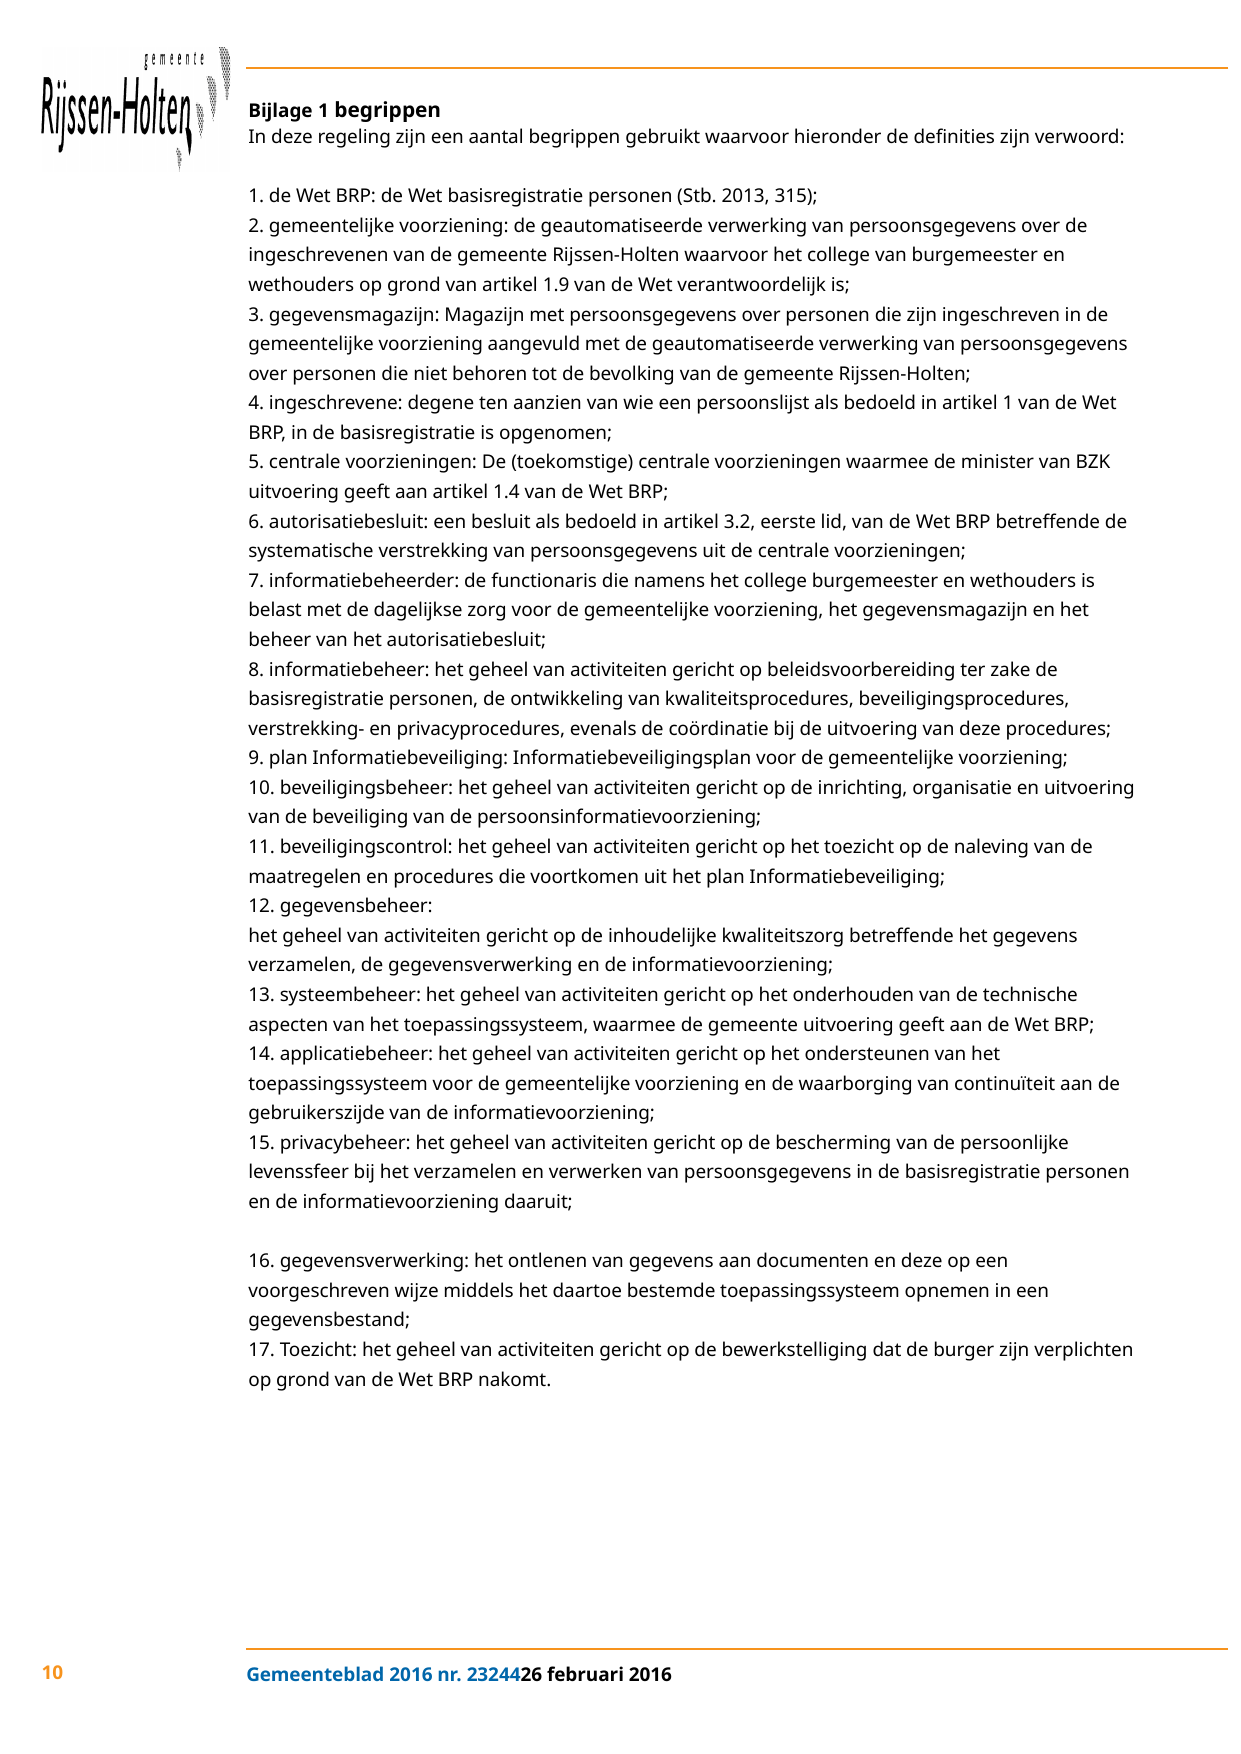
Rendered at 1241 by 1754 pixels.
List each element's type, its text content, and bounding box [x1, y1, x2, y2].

picture [41, 47, 231, 172]
text 14. applicatiebeheer: het geheel van activiteiten gericht op het ondersteunen van het toepassingssysteem voor de gemeentelijke voorziening en de waarborging van continuïteit aan de gebruikerszijde van de informatievoorziening; [248, 1040, 1152, 1125]
text 12. gegevensbeheer: [248, 892, 1152, 918]
text 9. plan Informatiebeveiliging: Informatiebeveiligingsplan voor de gemeentelijke voorziening; [248, 744, 1152, 770]
text 10. beveiligingsbeheer: het geheel van activiteiten gericht op de inrichting, organisatie en uitvoering van de beveiliging van de persoonsinformatievoorziening; [248, 774, 1152, 829]
text het geheel van activiteiten gericht op de inhoudelijke kwaliteitszorg betreffende het gegevens verzamelen, de gegevensverwerking en de informatievoorziening; [248, 922, 1152, 977]
text Bijlage 1 begrippen [248, 95, 1152, 123]
text 2. gemeentelijke voorziening: de geautomatiseerde verwerking van persoonsgegevens over de ingeschrevenen van de gemeente Rijssen-Holten waarvoor het college van burgemeester en wethouders op grond van artikel 1.9 van de Wet verantwoordelijk is; [248, 212, 1152, 297]
text 4. ingeschrevene: degene ten aanzien van wie een persoonslijst als bedoeld in artikel 1 van de Wet BRP, in de basisregistratie is opgenomen; [248, 389, 1152, 445]
text 3. gegevensmagazijn: Magazijn met persoonsgegevens over personen die zijn ingeschreven in de gemeentelijke voorziening aangevuld met de geautomatiseerde verwerking van persoonsgegevens over personen die niet behoren tot de bevolking van de gemeente Rijssen-Holten; [248, 301, 1152, 386]
text 11. beveiligingscontrol: het geheel van activiteiten gericht op het toezicht op de naleving van de maatregelen en procedures die voortkomen uit het plan Informatiebeveiliging; [248, 833, 1152, 889]
text 13. systeembeheer: het geheel van activiteiten gericht op het onderhouden van de technische aspecten van het toepassingssysteem, waarmee de gemeente uitvoering geeft aan de Wet BRP; [248, 981, 1152, 1037]
text 8. informatiebeheer: het geheel van activiteiten gericht op beleidsvoorbereiding ter zake de basisregistratie personen, de ontwikkeling van kwaliteitsprocedures, beveiligingsprocedures, verstrekking- en privacyprocedures, evenals de coördinatie bij de uitvoering van deze procedures; [248, 656, 1152, 741]
text 1. de Wet BRP: de Wet basisregistratie personen (Stb. 2013, 315); [248, 182, 1152, 208]
text 6. autorisatiebesluit: een besluit als bedoeld in artikel 3.2, eerste lid, van de Wet BRP betreffende de systematische verstrekking van persoonsgegevens uit de centrale voorzieningen; [248, 508, 1152, 563]
text 5. centrale voorzieningen: De (toekomstige) centrale voorzieningen waarmee de minister van BZK uitvoering geeft aan artikel 1.4 van de Wet BRP; [248, 449, 1152, 504]
text 16. gegevensverwerking: het ontlenen van gegevens aan documenten en deze op een voorgeschreven wijze middels het daartoe bestemde toepassingssysteem opnemen in een gegevensbestand; [248, 1247, 1152, 1332]
text 17. Toezicht: het geheel van activiteiten gericht op de bewerkstelliging dat de burger zijn verplichten op grond van de Wet BRP nakomt. [248, 1336, 1152, 1392]
text In deze regeling zijn een aantal begrippen gebruikt waarvoor hieronder de definities zijn verwoord: [248, 123, 1152, 149]
text 15. privacybeheer: het geheel van activiteiten gericht op de bescherming van de persoonlijke levenssfeer bij het verzamelen en verwerken van persoonsgegevens in de basisregistratie personen en de informatievoorziening daaruit; [248, 1129, 1152, 1214]
text 7. informatiebeheerder: de functionaris die namens het college burgemeester en wethouders is belast met de dagelijkse zorg voor de gemeentelijke voorziening, het gegevensmagazijn en het beheer van het autorisatiebesluit; [248, 567, 1152, 652]
